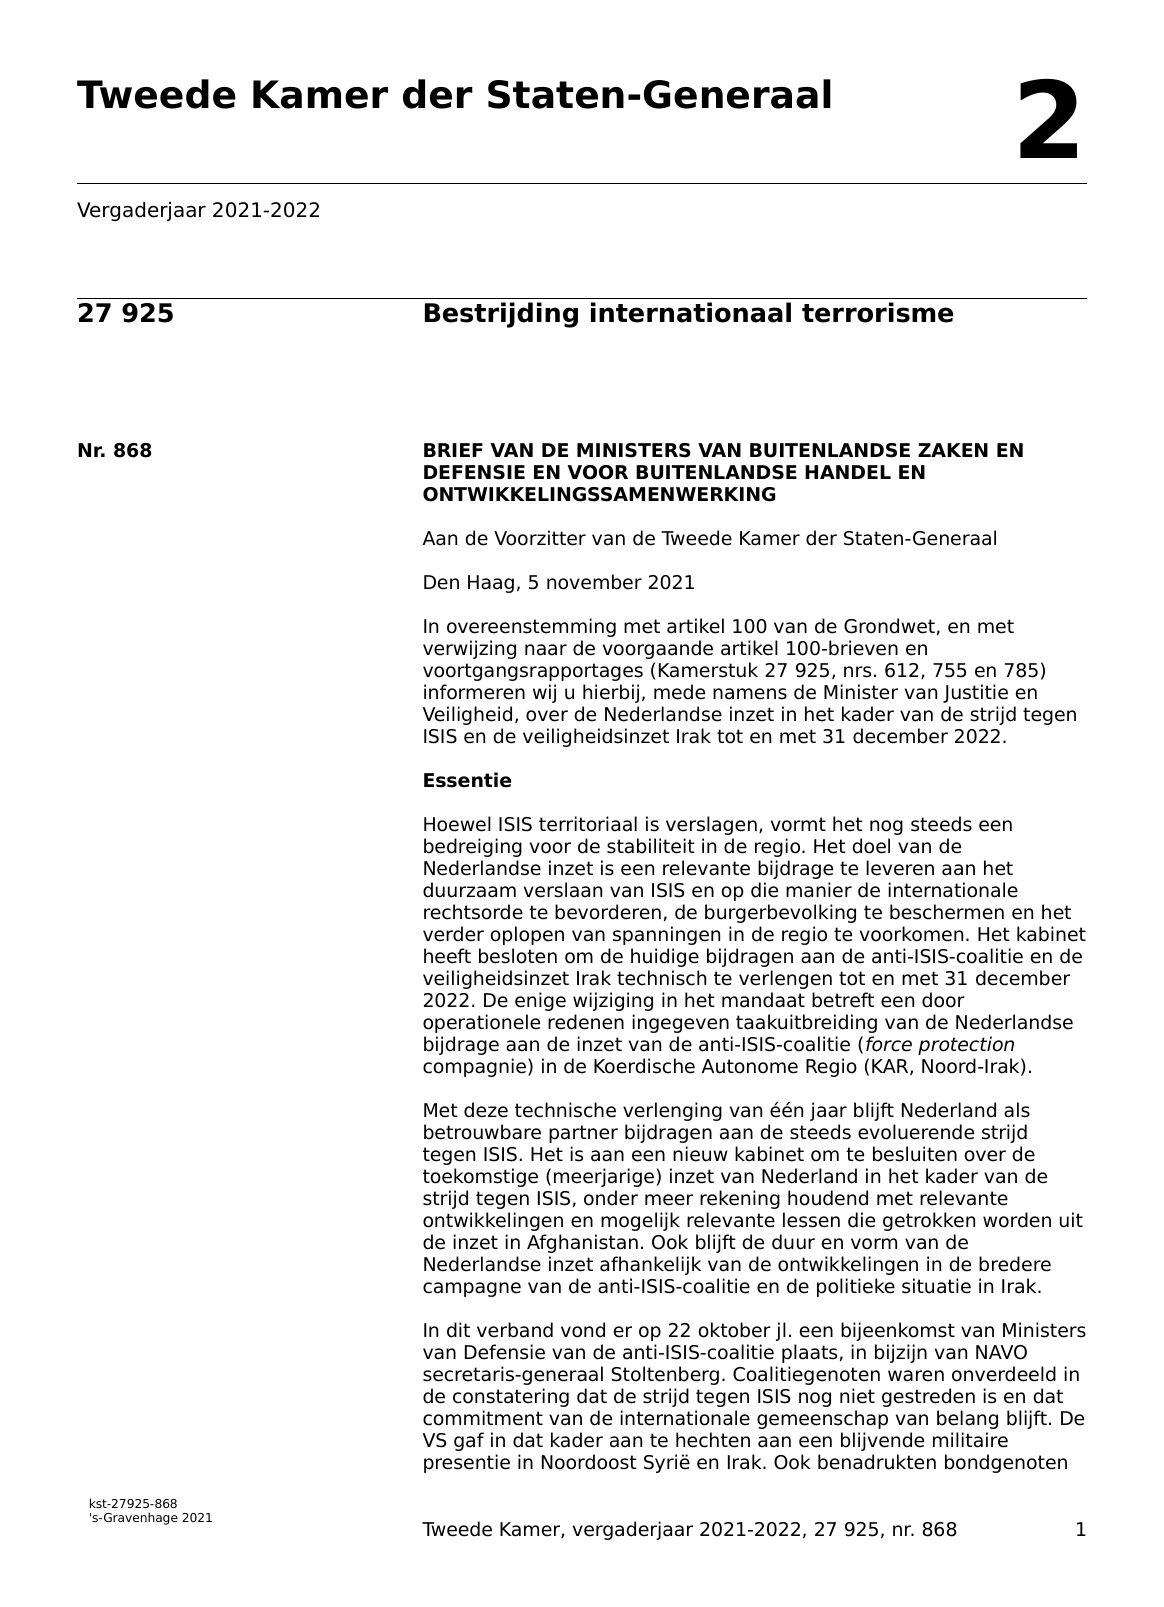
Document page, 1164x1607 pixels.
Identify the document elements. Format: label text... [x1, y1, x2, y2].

subtitle Essentie [422, 770, 1087, 792]
text 's-Gravenhage 2021 [88, 1511, 323, 1525]
subtitle Nr. 868 BRIEF VAN DE MINISTERS VAN BUITENLANDSE ZAKEN EN DEFENSIE EN VOOR BUITENLANDSE HANDEL EN ONTWIKKELINGSSAMENWERKING [77, 440, 1087, 506]
text Den Haag, 5 november 2021 [422, 572, 1087, 594]
text Hoewel ISIS territoriaal is verslagen, vormt het nog steeds een bedreiging voor de stabiliteit in de regio. Het doel van de Nederlandse inzet is een relevante bijdrage te leveren aan het duurzaam verslaan van ISIS en op die manier de internationale rechtsorde te bevorderen, de burgerbevolking te beschermen en het verder oplopen van spanningen in de regio te voorkomen. Het kabinet heeft besloten om de huidige bijdragen aan de anti-ISIS-coalitie en de veiligheidsinzet Irak technisch te verlengen tot en met 31 december 2022. De enige wijziging in het mandaat betreft een door operationele redenen ingegeven taakuitbreiding van de Nederlandse bijdrage aan de inzet van de anti-ISIS-coalitie (force protection compagnie) in de Koerdische Autonome Regio (KAR, Noord-Irak). [422, 814, 1087, 1078]
text In dit verband vond er op 22 oktober jl. een bijeenkomst van Ministers van Defensie van de anti-ISIS-coalitie plaats, in bijzijn van NAVO secretaris-generaal Stoltenberg. Coalitiegenoten waren onverdeeld in de constatering dat de strijd tegen ISIS nog niet gestreden is en dat commitment van de internationale gemeenschap van belang blijft. De VS gaf in dat kader aan te hechten aan een blijvende militaire presentie in Noordoost Syrië en Irak. Ook benadrukten bondgenoten [422, 1320, 1087, 1474]
table_header Tweede Kamer der Staten-Generaal [77, 59, 886, 183]
text Met deze technische verlenging van één jaar blijft Nederland als betrouwbare partner bijdragen aan de steeds evoluerende strijd tegen ISIS. Het is aan een nieuw kabinet om te besluiten over de toekomstige (meerjarige) inzet van Nederland in het kader van de strijd tegen ISIS, onder meer rekening houdend met relevante ontwikkelingen en mogelijk relevante lessen die getrokken worden uit de inzet in Afghanistan. Ook blijft de duur en vorm van de Nederlandse inzet afhankelijk van de ontwikkelingen in de bredere campagne van de anti-ISIS-coalitie en de politieke situatie in Irak. [422, 1100, 1087, 1298]
text kst-27925-868 [88, 1497, 323, 1511]
text In overeenstemming met artikel 100 van de Grondwet, en met verwijzing naar de voorgaande artikel 100-brieven en voortgangsrapportages (Kamerstuk 27 925, nrs. 612, 755 en 785) informeren wij u hierbij, mede namens de Minister van Justitie en Veiligheid, over de Nederlandse inzet in het kader van de strijd tegen ISIS en de veiligheidsinzet Irak tot en met 31 december 2022. [422, 616, 1087, 748]
subtitle 27 925 Bestrijding internationaal terrorisme [77, 299, 1087, 329]
text Aan de Voorzitter van de Tweede Kamer der Staten-Generaal [422, 528, 1087, 550]
table_header 2 [886, 59, 1087, 183]
table_cell Vergaderjaar 2021-2022 [77, 184, 1087, 298]
